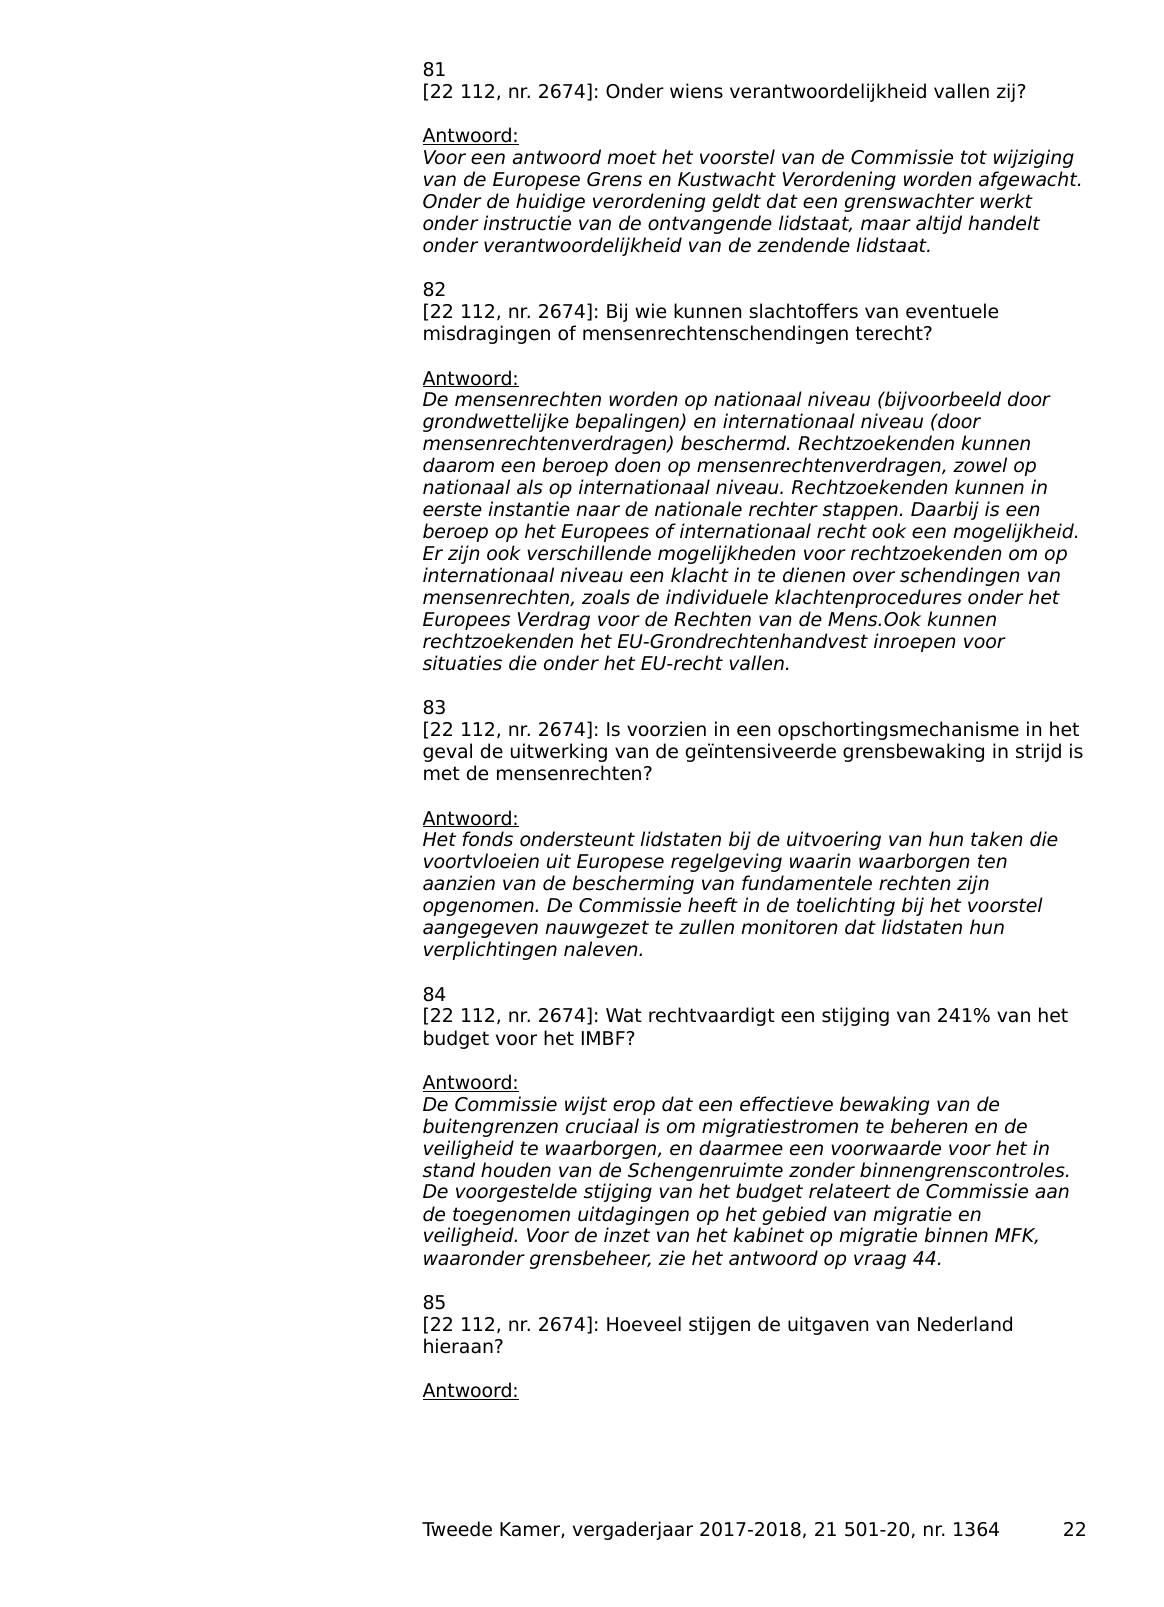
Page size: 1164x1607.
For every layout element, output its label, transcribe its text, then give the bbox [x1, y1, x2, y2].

text [22 112, nr. 2674]: Onder wiens verantwoordelijkheid vallen zij? [422, 81, 1087, 103]
text 83 [422, 697, 1087, 719]
text [22 112, nr. 2674]: Is voorzien in een opschortingsmechanisme in het geval de uitwerking van de geïntensiveerde grensbewaking in strijd is met de mensenrechten? [422, 719, 1087, 785]
text 82 [422, 279, 1087, 301]
text 85 [422, 1292, 1087, 1313]
text 84 [422, 983, 1087, 1005]
text Het fonds ondersteunt lidstaten bij de uitvoering van hun taken die voortvloeien uit Europese regelgeving waarin waarborgen ten aanzien van de bescherming van fundamentele rechten zijn opgenomen. De Commissie heeft in de toelichting bij het voorstel aangegeven nauwgezet te zullen monitoren dat lidstaten hun verplichtingen naleven. [422, 829, 1087, 961]
text [22 112, nr. 2674]: Hoeveel stijgen de uitgaven van Nederland hieraan? [422, 1313, 1087, 1357]
text De mensenrechten worden op nationaal niveau (bijvoorbeeld door grondwettelijke bepalingen) en internationaal niveau (door mensenrechtenverdragen) beschermd. Rechtzoekenden kunnen daarom een beroep doen op mensenrechtenverdragen, zowel op nationaal als op internationaal niveau. Rechtzoekenden kunnen in eerste instantie naar de nationale rechter stappen. Daarbij is een beroep op het Europees of internationaal recht ook een mogelijkheid. Er zijn ook verschillende mogelijkheden voor rechtzoekenden om op internationaal niveau een klacht in te dienen over schendingen van mensenrechten, zoals de individuele klachtenprocedures onder het Europees Verdrag voor de Rechten van de Mens.Ook kunnen rechtzoekenden het EU-Grondrechtenhandvest inroepen voor situaties die onder het EU-recht vallen. [422, 389, 1087, 675]
text Antwoord: [422, 125, 1087, 147]
text Voor een antwoord moet het voorstel van de Commissie tot wijziging van de Europese Grens en Kustwacht Verordening worden afgewacht. Onder de huidige verordening geldt dat een grenswachter werkt onder instructie van de ontvangende lidstaat, maar altijd handelt onder verantwoordelijkheid van de zendende lidstaat. [422, 147, 1087, 257]
text Antwoord: [422, 1072, 1087, 1093]
text Antwoord: [422, 1380, 1087, 1402]
text De Commissie wijst erop dat een effectieve bewaking van de buitengrenzen cruciaal is om migratiestromen te beheren en de veiligheid te waarborgen, en daarmee een voorwaarde voor het in stand houden van de Schengenruimte zonder binnengrenscontroles. De voorgestelde stijging van het budget relateert de Commissie aan de toegenomen uitdagingen op het gebied van migratie en veiligheid. Voor de inzet van het kabinet op migratie binnen MFK, waaronder grensbeheer, zie het antwoord op vraag 44. [422, 1093, 1087, 1269]
text 81 [422, 59, 1087, 81]
text Antwoord: [422, 367, 1087, 389]
text [22 112, nr. 2674]: Wat rechtvaardigt een stijging van 241% van het budget voor het IMBF? [422, 1005, 1087, 1049]
text Antwoord: [422, 807, 1087, 829]
text [22 112, nr. 2674]: Bij wie kunnen slachtoffers van eventuele misdragingen of mensenrechtenschendingen terecht? [422, 301, 1087, 345]
